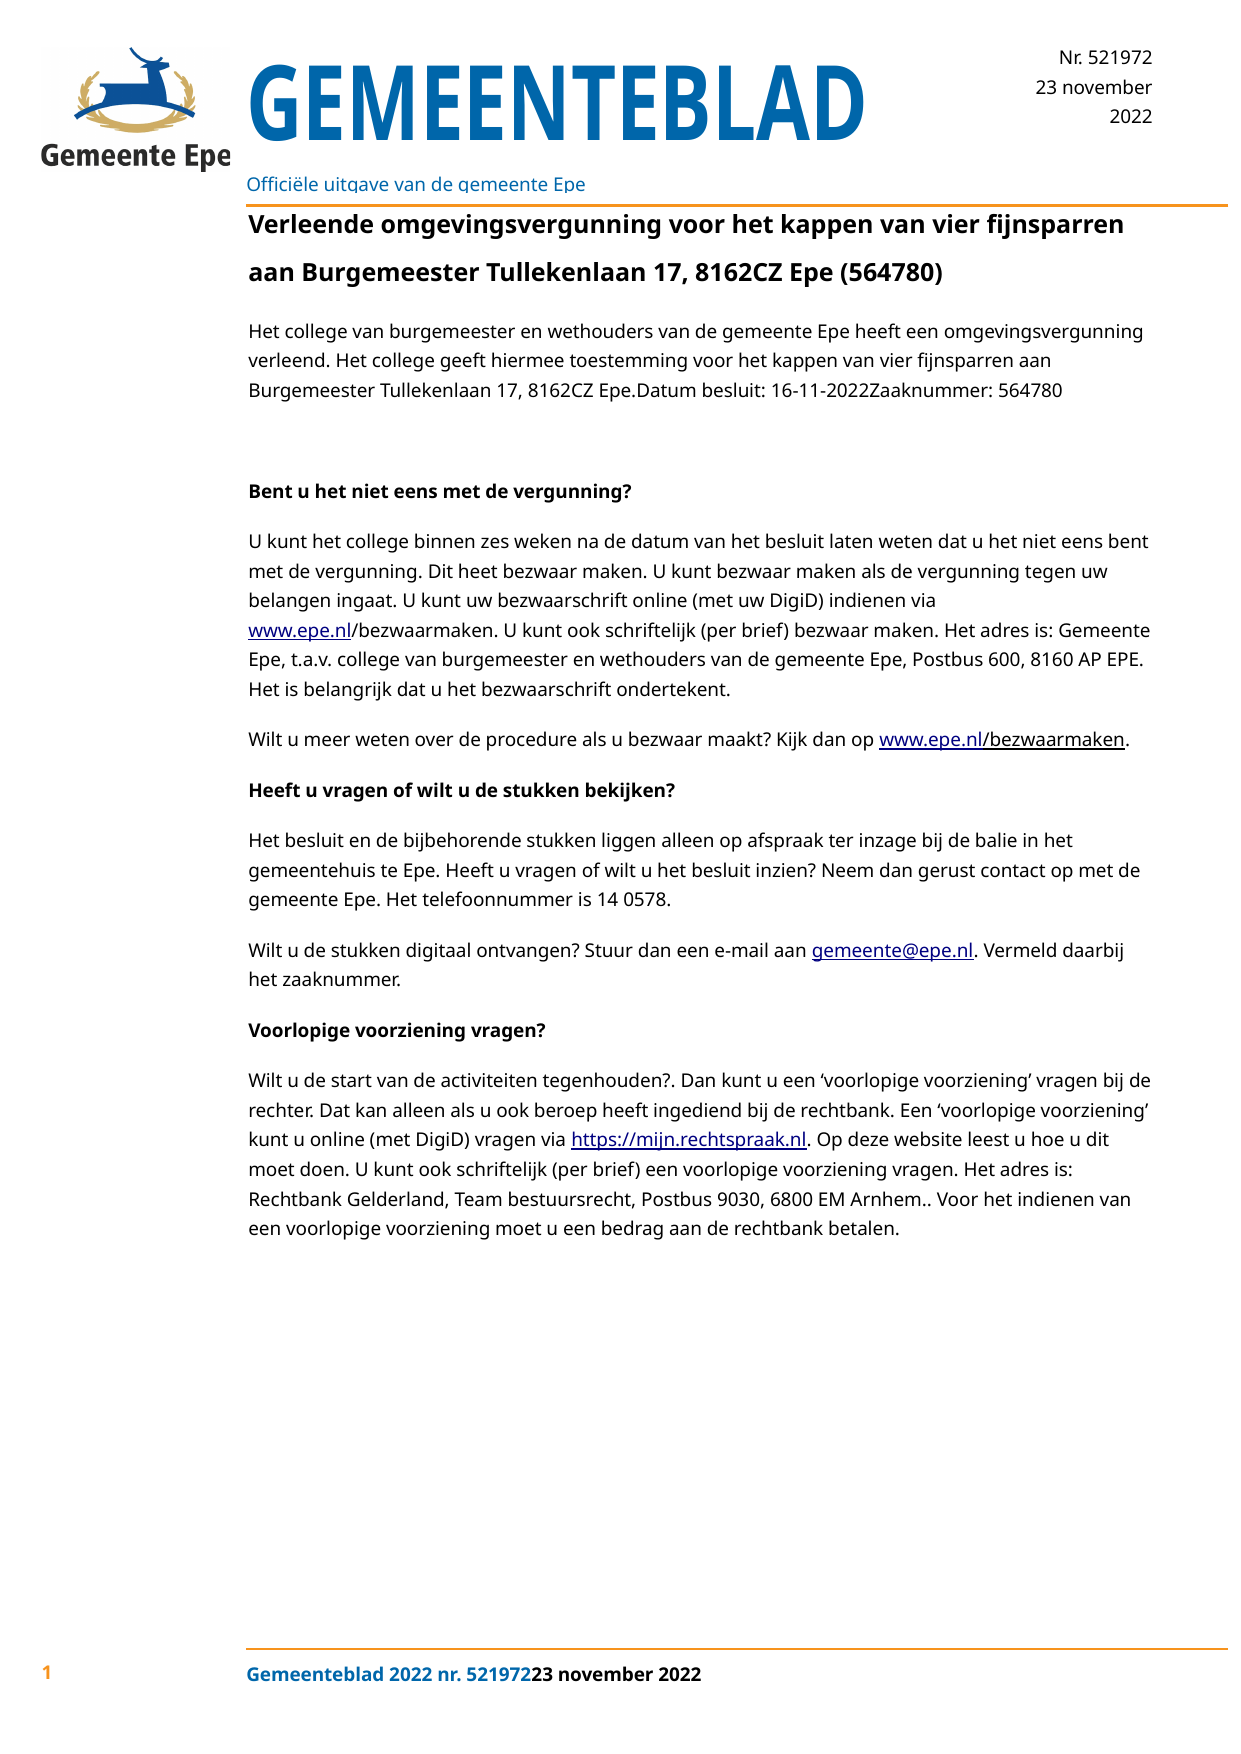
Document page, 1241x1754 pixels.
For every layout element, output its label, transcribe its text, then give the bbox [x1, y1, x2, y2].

picture [41, 47, 231, 172]
text Verleende omgevingsvergunning voor het kappen van vier fijnsparren aan Burgemeester Tullekenlaan 17, 8162CZ Epe (564780) [248, 207, 1152, 288]
text Het college van burgemeester en wethouders van de gemeente Epe heeft een omgevingsvergunning verleend. Het college geeft hiermee toestemming voor het kappen van vier fijnsparren aan Burgemeester Tullekenlaan 17, 8162CZ Epe.Datum besluit: 16-11-2022Zaaknummer: 564780 [248, 318, 1152, 403]
text Wilt u de stukken digitaal ontvangen? Stuur dan een e-mail aan gemeente@epe.nl. Vermeld daarbij het zaaknummer. [248, 937, 1152, 992]
text Wilt u de start van de activiteiten tegenhouden?. Dan kunt u een ‘voorlopige voorziening’ vragen bij de rechter. Dat kan alleen als u ook beroep heeft ingediend bij de rechtbank. Een ‘voorlopige voorziening’ kunt u online (met DigiD) vragen via https://mijn.rechtspraak.nl. Op deze website leest u hoe u dit moet doen. U kunt ook schriftelijk (per brief) een voorlopige voorziening vragen. Het adres is: Rechtbank Gelderland, Team bestuursrecht, Postbus 9030, 6800 EM Arnhem.. Voor het indienen van een voorlopige voorziening moet u een bedrag aan de rechtbank betalen. [248, 1067, 1152, 1241]
text Het besluit en de bijbehorende stukken liggen alleen op afspraak ter inzage bij de balie in het gemeentehuis te Epe. Heeft u vragen of wilt u het besluit inzien? Neem dan gerust contact op met de gemeente Epe. Het telefoonnummer is 14 0578. [248, 827, 1152, 912]
text Bent u het niet eens met de vergunning? [248, 478, 1152, 504]
text Voorlopige voorziening vragen? [248, 1017, 1152, 1043]
text U kunt het college binnen zes weken na de datum van het besluit laten weten dat u het niet eens bent met de vergunning. Dit heet bezwaar maken. U kunt bezwaar maken als de vergunning tegen uw belangen ingaat. U kunt uw bezwaarschrift online (met uw DigiD) indienen via www.epe.nl/bezwaarmaken. U kunt ook schriftelijk (per brief) bezwaar maken. Het adres is: Gemeente Epe, t.a.v. college van burgemeester en wethouders van de gemeente Epe, Postbus 600, 8160 AP EPE. Het is belangrijk dat u het bezwaarschrift ondertekent. [248, 528, 1152, 702]
text Heeft u vragen of wilt u de stukken bekijken? [248, 777, 1152, 803]
text Wilt u meer weten over de procedure als u bezwaar maakt? Kijk dan op www.epe.nl/bezwaarmaken. [248, 727, 1152, 752]
